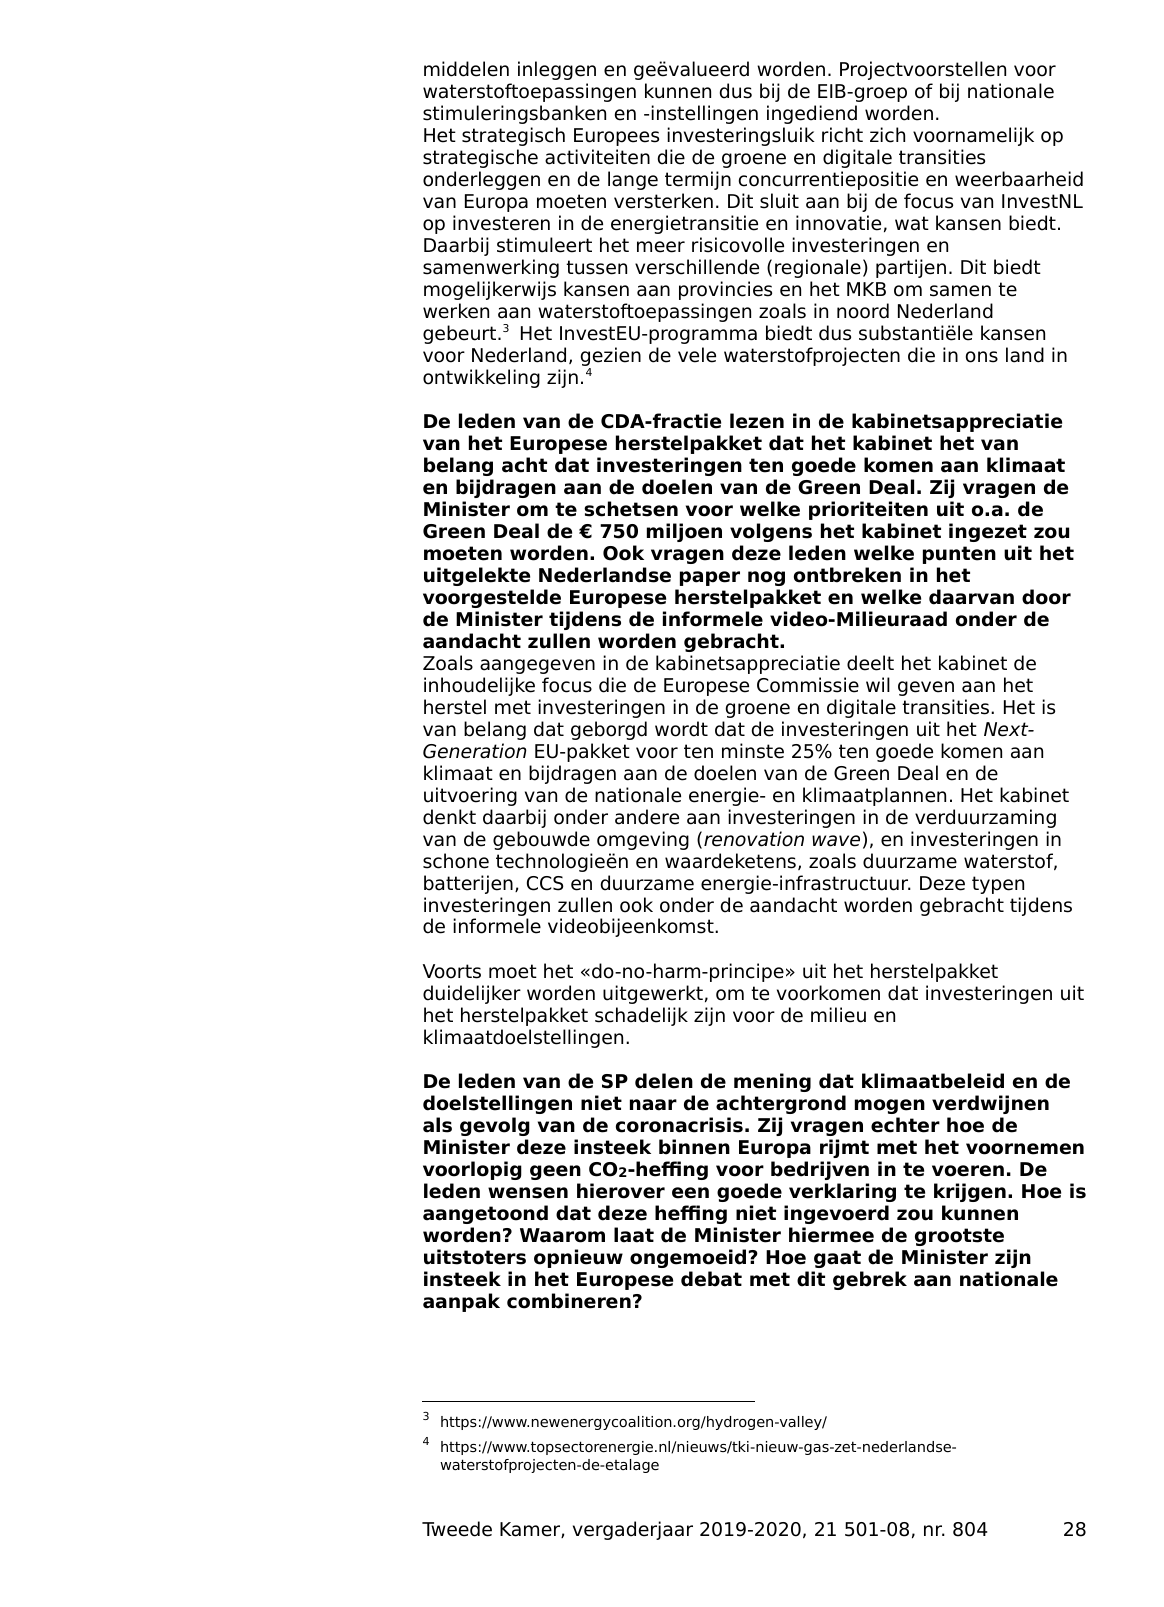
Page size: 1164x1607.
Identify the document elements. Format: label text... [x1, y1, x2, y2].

text https://www.newenergycoalition.org/hydrogen-valley/ [422, 1410, 1087, 1432]
text De leden van de CDA-fractie lezen in de kabinetsappreciatie van het Europese herstelpakket dat het kabinet het van belang acht dat investeringen ten goede komen aan klimaat en bijdragen aan de doelen van de Green Deal. Zij vragen de Minister om te schetsen voor welke prioriteiten uit o.a. de Green Deal de € 750 miljoen volgens het kabinet ingezet zou moeten worden. Ook vragen deze leden welke punten uit het uitgelekte Nederlandse paper nog ontbreken in het voorgestelde Europese herstelpakket en welke daarvan door de Minister tijdens de informele video-Milieuraad onder de aandacht zullen worden gebracht. [422, 411, 1087, 653]
text middelen inleggen en geëvalueerd worden. Projectvoorstellen voor waterstoftoepassingen kunnen dus bij de EIB-groep of bij nationale stimuleringsbanken en -instellingen ingediend worden. [422, 59, 1087, 125]
text De leden van de SP delen de mening dat klimaatbeleid en de doelstellingen niet naar de achtergrond mogen verdwijnen als gevolg van de coronacrisis. Zij vragen echter hoe de Minister deze insteek binnen Europa rijmt met het voornemen voorlopig geen CO2-heffing voor bedrijven in te voeren. De leden wensen hierover een goede verklaring te krijgen. Hoe is aangetoond dat deze heffing niet ingevoerd zou kunnen worden? Waarom laat de Minister hiermee de grootste uitstoters opnieuw ongemoeid? Hoe gaat de Minister zijn insteek in het Europese debat met dit gebrek aan nationale aanpak combineren? [422, 1071, 1087, 1312]
text Het strategisch Europees investeringsluik richt zich voornamelijk op strategische activiteiten die de groene en digitale transities onderleggen en de lange termijn concurrentiepositie en weerbaarheid van Europa moeten versterken. Dit sluit aan bij de focus van InvestNL op investeren in de energietransitie en innovatie, wat kansen biedt. Daarbij stimuleert het meer risicovolle investeringen en samenwerking tussen verschillende (regionale) partijen. Dit biedt mogelijkerwijs kansen aan provincies en het MKB om samen te werken aan waterstoftoepassingen zoals in noord Nederland gebeurt. Het InvestEU-programma biedt dus substantiële kansen voor Nederland, gezien de vele waterstofprojecten die in ons land in ontwikkeling zijn. [422, 125, 1087, 389]
text https://www.topsectorenergie.nl/nieuws/tki-nieuw-gas-zet-nederlandse-waterstofprojecten-de-etalage [422, 1435, 1087, 1474]
text Voorts moet het «do-no-harm-principe» uit het herstelpakket duidelijker worden uitgewerkt, om te voorkomen dat investeringen uit het herstelpakket schadelijk zijn voor de milieu en klimaatdoelstellingen. [422, 961, 1087, 1048]
text Zoals aangegeven in de kabinetsappreciatie deelt het kabinet de inhoudelijke focus die de Europese Commissie wil geven aan het herstel met investeringen in de groene en digitale transities. Het is van belang dat geborgd wordt dat de investeringen uit het Next-Generation EU-pakket voor ten minste 25% ten goede komen aan klimaat en bijdragen aan de doelen van de Green Deal en de uitvoering van de nationale energie- en klimaatplannen. Het kabinet denkt daarbij onder andere aan investeringen in de verduurzaming van de gebouwde omgeving (renovation wave), en investeringen in schone technologieën en waardeketens, zoals duurzame waterstof, batterijen, CCS en duurzame energie-infrastructuur. Deze typen investeringen zullen ook onder de aandacht worden gebracht tijdens de informele videobijeenkomst. [422, 653, 1087, 938]
